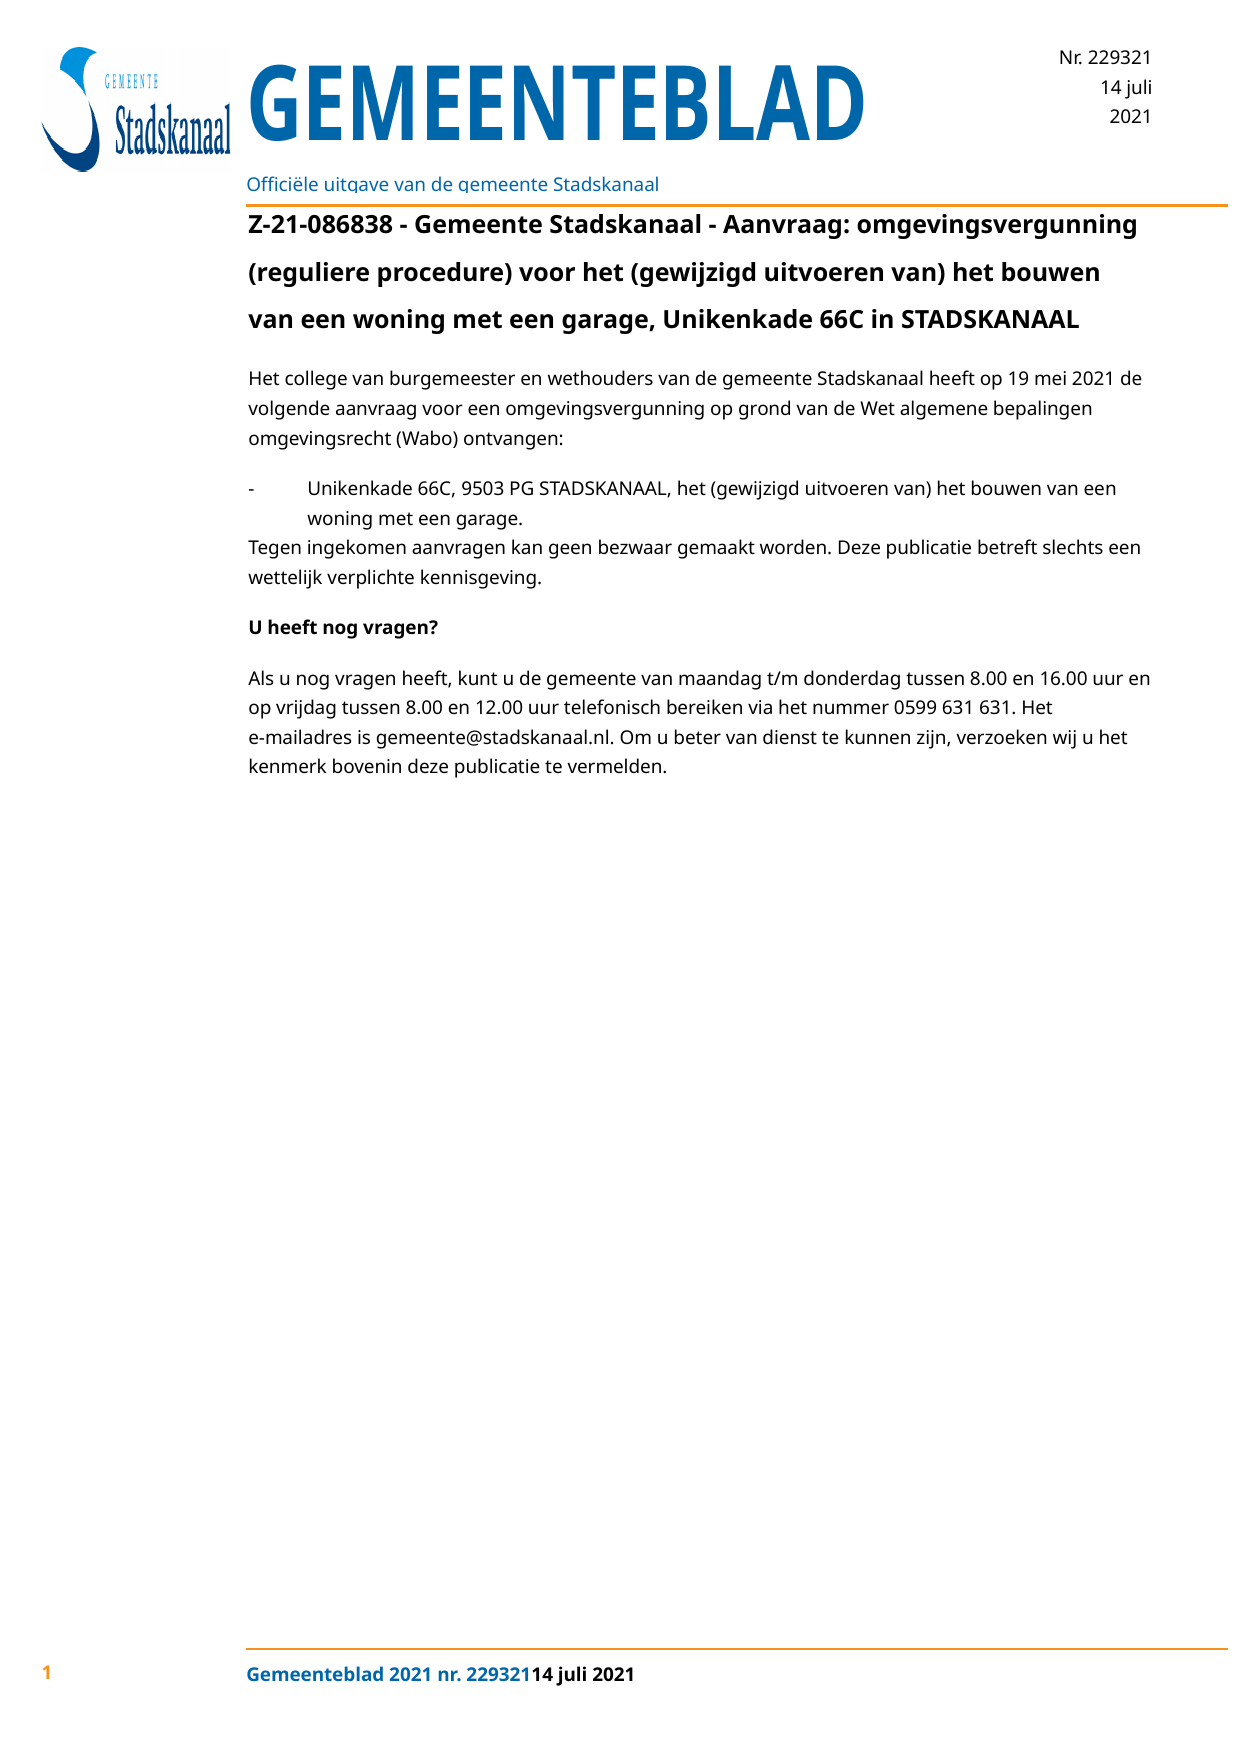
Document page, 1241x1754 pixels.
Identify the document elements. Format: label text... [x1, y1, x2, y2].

text Als u nog vragen heeft, kunt u de gemeente van maandag t/m donderdag tussen 8.00 en 16.00 uur en op vrijdag tussen 8.00 en 12.00 uur telefonisch bereiken via het nummer 0599 631 631. Het e‑mailadres is gemeente@stadskanaal.nl. Om u beter van dienst te kunnen zijn, verzoeken wij u het kenmerk bovenin deze publicatie te vermelden. [248, 665, 1152, 779]
text Het college van burgemeester en wethouders van de gemeente Stadskanaal heeft op 19 mei 2021 de volgende aanvraag voor een omgevingsvergunning op grond van de Wet algemene bepalingen omgevingsrecht (Wabo) ontvangen: [248, 366, 1152, 450]
text Tegen ingekomen aanvragen kan geen bezwaar gemaakt worden. Deze publicatie betreft slechts een wettelijk verplichte kennisgeving. [248, 534, 1152, 589]
list Unikenkade 66C, 9503 PG STADSKANAAL, het (gewijzigd uitvoeren van) het bouwen van een woning met een garage. [248, 475, 1152, 530]
text Z-21-086838 - Gemeente Stadskanaal - Aanvraag: omgevingsvergunning (reguliere procedure) voor het (gewijzigd uitvoeren van) het bouwen van een woning met een garage, Unikenkade 66C in STADSKANAAL [248, 207, 1152, 336]
text U heeft nog vragen? [248, 614, 1152, 640]
picture [41, 47, 231, 172]
